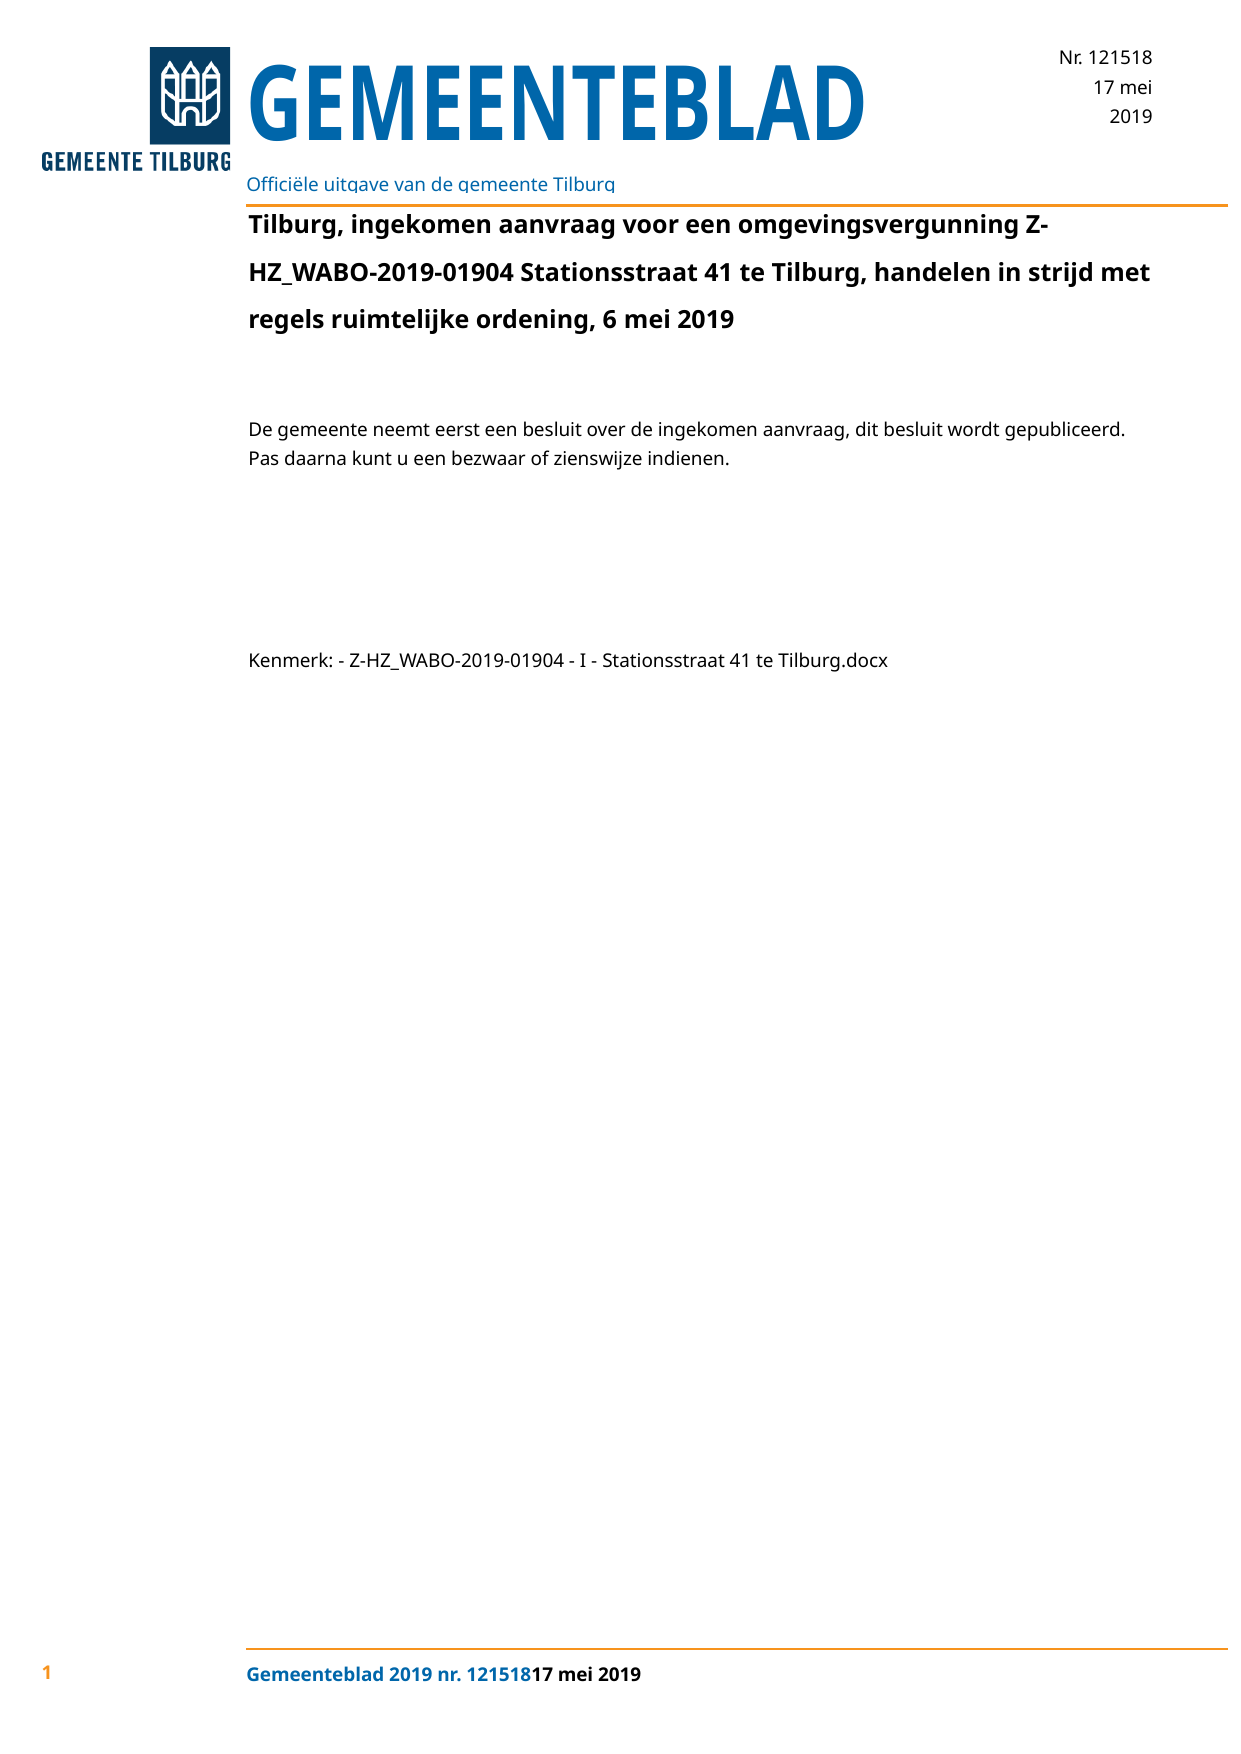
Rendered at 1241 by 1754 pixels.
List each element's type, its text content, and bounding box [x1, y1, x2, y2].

text Kenmerk: - Z-HZ_WABO-2019-01904 - I - Stationsstraat 41 te Tilburg.docx [248, 647, 1152, 673]
text Tilburg, ingekomen aanvraag voor een omgevingsvergunning Z-HZ_WABO-2019-01904 Stationsstraat 41 te Tilburg, handelen in strijd met regels ruimtelijke ordening, 6 mei 2019 [248, 207, 1152, 336]
text De gemeente neemt eerst een besluit over de ingekomen aanvraag, dit besluit wordt gepubliceerd. Pas daarna kunt u een bezwaar of zienswijze indienen. [248, 416, 1152, 471]
picture [41, 47, 231, 172]
